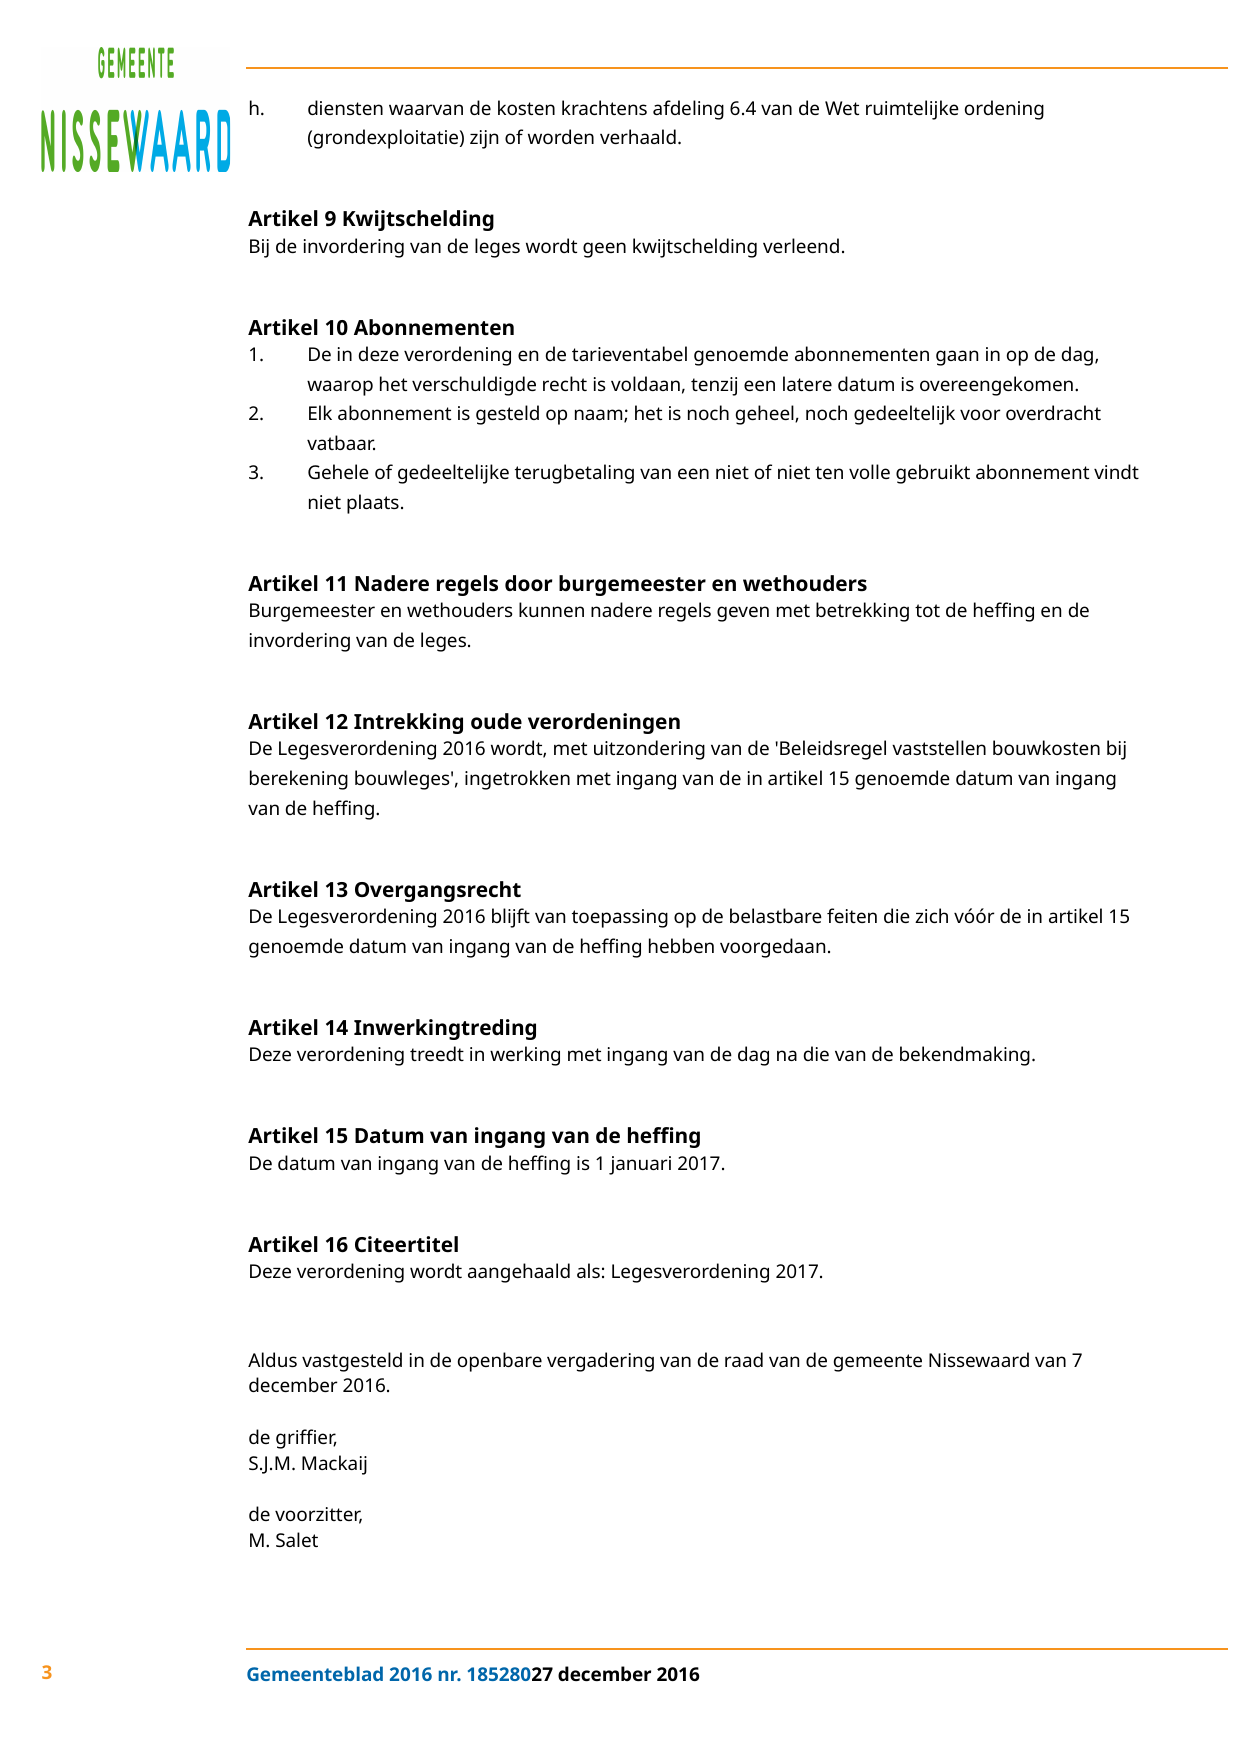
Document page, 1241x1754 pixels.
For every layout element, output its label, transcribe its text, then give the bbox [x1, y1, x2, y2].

list Elk abonnement is gesteld op naam; het is noch geheel, noch gedeeltelijk voor overdracht vatbaar. [248, 400, 1152, 456]
list diensten waarvan de kosten krachtens afdeling 6.4 van de Wet ruimtelijke ordening (grondexploitatie) zijn of worden verhaald. [248, 95, 1152, 150]
text De datum van ingang van de heffing is 1 januari 2017. [248, 1150, 1152, 1175]
picture [222, 122, 227, 160]
text Aldus vastgesteld in de openbare vergadering van de raad van de gemeente Nissewaard van 7 december 2016. [248, 1347, 1152, 1398]
text de griffier, [248, 1424, 1152, 1450]
list De in deze verordening en de tarieventabel genoemde abonnementen gaan in op de dag, waarop het verschuldigde recht is voldaan, tenzij een latere datum is overeengekomen. [248, 341, 1152, 397]
text Artikel 15 Datum van ingang van de heffing [248, 1121, 1152, 1150]
text Artikel 11 Nadere regels door burgemeester en wethouders [248, 569, 1152, 598]
text Bij de invordering van de leges wordt geen kwijtschelding verleend. [248, 233, 1152, 258]
text Deze verordening wordt aangehaald als: Legesverordening 2017. [248, 1258, 1152, 1284]
picture [41, 47, 231, 172]
picture [201, 122, 206, 138]
text Artikel 10 Abonnementen [248, 313, 1152, 341]
text Artikel 13 Overgangsrecht [248, 875, 1152, 903]
list Gehele of gedeeltelijke terugbetaling van een niet of niet ten volle gebruikt abonnement vindt niet plaats. [248, 459, 1152, 515]
text M. Salet [248, 1527, 1152, 1553]
picture [200, 151, 206, 172]
text S.J.M. Mackaij [248, 1450, 1152, 1476]
text de voorzitter, [248, 1501, 1152, 1527]
picture [154, 157, 165, 172]
text De Legesverordening 2016 blijft van toepassing op de belastbare feiten die zich vóór de in artikel 15 genoemde datum van ingang van de heffing hebben voorgedaan. [248, 903, 1152, 958]
text Artikel 12 Intrekking oude verordeningen [248, 707, 1152, 736]
text Artikel 16 Citeertitel [248, 1230, 1152, 1258]
text Artikel 14 Inwerkingtreding [248, 1013, 1152, 1041]
text De Legesverordening 2016 wordt, met uitzondering van de 'Beleidsregel vaststellen bouwkosten bij berekening bouwleges', ingetrokken met ingang van de in artikel 15 genoemde datum van ingang van de heffing. [248, 736, 1152, 821]
text Deze verordening treedt in werking met ingang van de dag na die van de bekendmaking. [248, 1041, 1152, 1067]
picture [176, 157, 187, 172]
text Artikel 9 Kwijtschelding [248, 204, 1152, 233]
text Burgemeester en wethouders kunnen nadere regels geven met betrekking tot de heffing en de invordering van de leges. [248, 598, 1152, 653]
